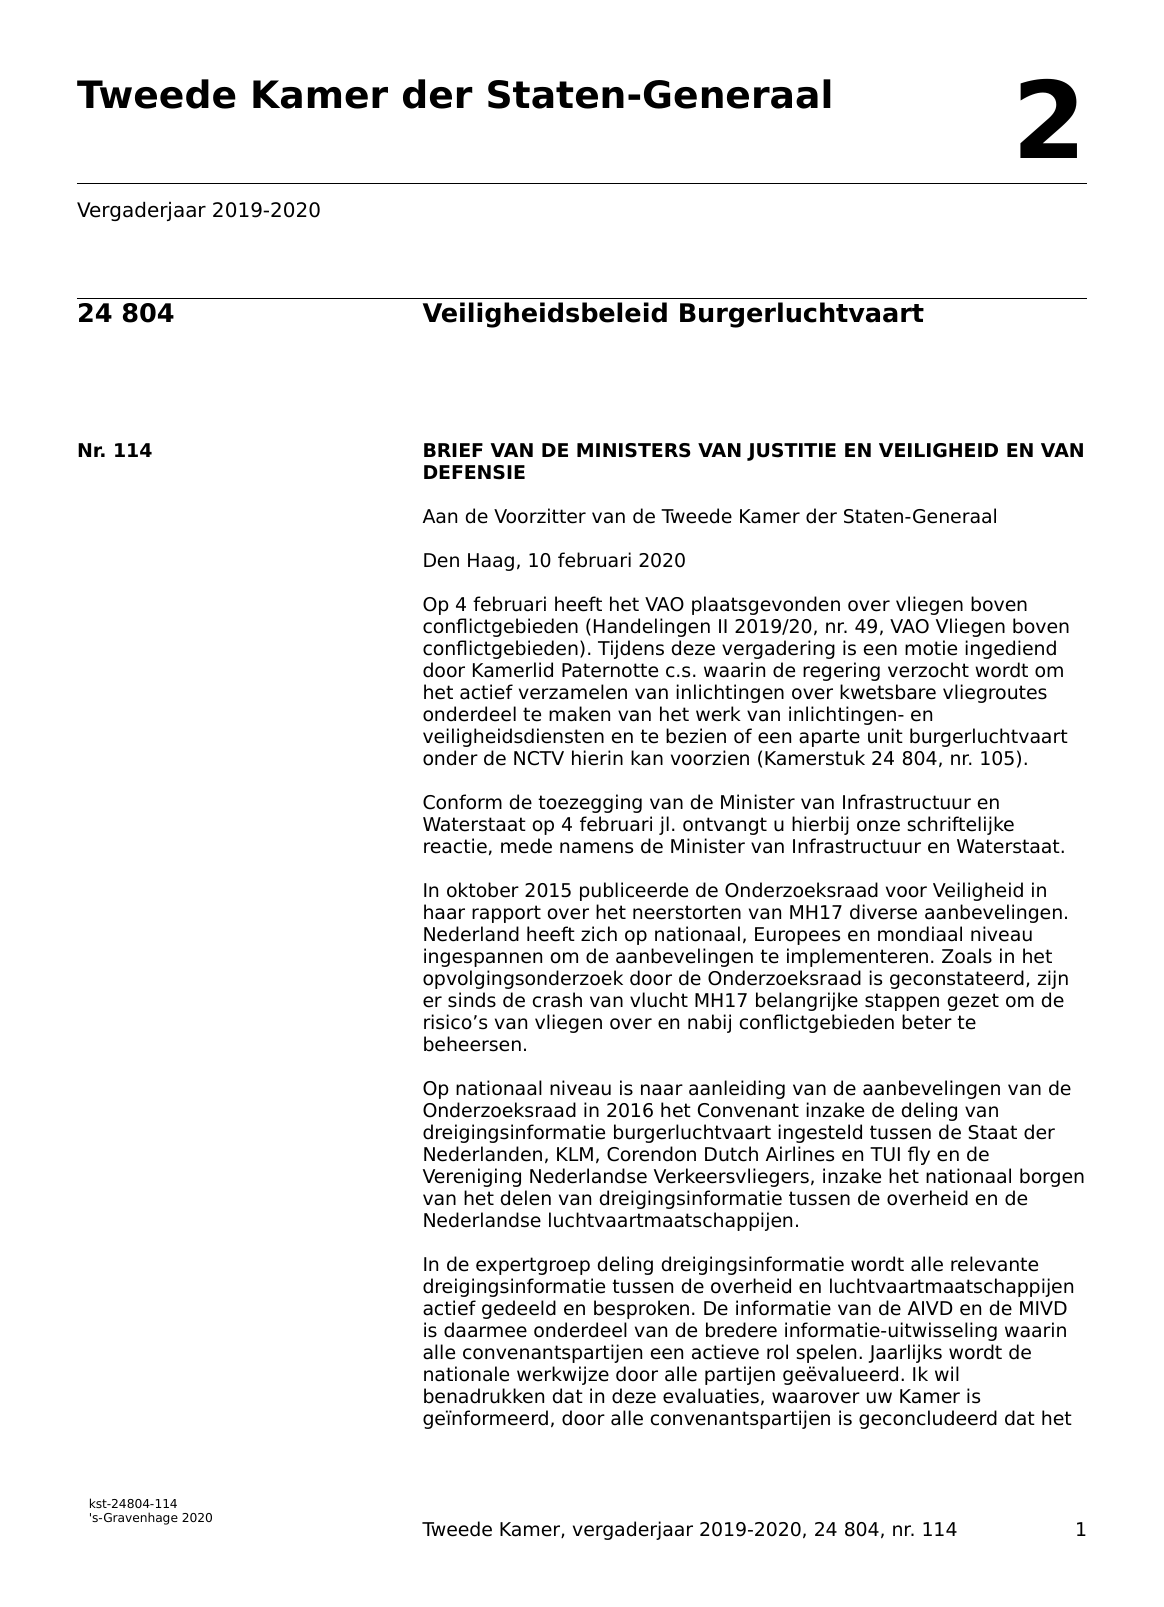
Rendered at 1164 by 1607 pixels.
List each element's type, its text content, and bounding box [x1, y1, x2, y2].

table_header 2 [886, 59, 1087, 183]
text Conform de toezegging van de Minister van Infrastructuur en Waterstaat op 4 februari jl. ontvangt u hierbij onze schriftelijke reactie, mede namens de Minister van Infrastructuur en Waterstaat. [422, 792, 1087, 858]
text Den Haag, 10 februari 2020 [422, 550, 1087, 572]
text In de expertgroep deling dreigingsinformatie wordt alle relevante dreigingsinformatie tussen de overheid en luchtvaartmaatschappijen actief gedeeld en besproken. De informatie van de AIVD en de MIVD is daarmee onderdeel van de bredere informatie-uitwisseling waarin alle convenantspartijen een actieve rol spelen. Jaarlijks wordt de nationale werkwijze door alle partijen geëvalueerd. Ik wil benadrukken dat in deze evaluaties, waarover uw Kamer is geïnformeerd, door alle convenantspartijen is geconcludeerd dat het [422, 1254, 1087, 1430]
table_cell Vergaderjaar 2019-2020 [77, 184, 1087, 298]
text kst-24804-114 [88, 1497, 323, 1511]
text 's-Gravenhage 2020 [88, 1511, 323, 1525]
text In oktober 2015 publiceerde de Onderzoeksraad voor Veiligheid in haar rapport over het neerstorten van MH17 diverse aanbevelingen. Nederland heeft zich op nationaal, Europees en mondiaal niveau ingespannen om de aanbevelingen te implementeren. Zoals in het opvolgingsonderzoek door de Onderzoeksraad is geconstateerd, zijn er sinds de crash van vlucht MH17 belangrijke stappen gezet om de risico’s van vliegen over en nabij conflictgebieden beter te beheersen. [422, 880, 1087, 1056]
table_header Tweede Kamer der Staten-Generaal [77, 59, 886, 183]
text Aan de Voorzitter van de Tweede Kamer der Staten-Generaal [422, 506, 1087, 528]
subtitle Nr. 114 BRIEF VAN DE MINISTERS VAN JUSTITIE EN VEILIGHEID EN VAN DEFENSIE [77, 440, 1087, 484]
text Op nationaal niveau is naar aanleiding van de aanbevelingen van de Onderzoeksraad in 2016 het Convenant inzake de deling van dreigingsinformatie burgerluchtvaart ingesteld tussen de Staat der Nederlanden, KLM, Corendon Dutch Airlines en TUI fly en de Vereniging Nederlandse Verkeersvliegers, inzake het nationaal borgen van het delen van dreigingsinformatie tussen de overheid en de Nederlandse luchtvaartmaatschappijen. [422, 1078, 1087, 1232]
subtitle 24 804 Veiligheidsbeleid Burgerluchtvaart [77, 299, 1087, 329]
text Op 4 februari heeft het VAO plaatsgevonden over vliegen boven conflictgebieden (Handelingen II 2019/20, nr. 49, VAO Vliegen boven conflictgebieden). Tijdens deze vergadering is een motie ingediend door Kamerlid Paternotte c.s. waarin de regering verzocht wordt om het actief verzamelen van inlichtingen over kwetsbare vliegroutes onderdeel te maken van het werk van inlichtingen- en veiligheidsdiensten en te bezien of een aparte unit burgerluchtvaart onder de NCTV hierin kan voorzien (Kamerstuk 24 804, nr. 105). [422, 594, 1087, 770]
